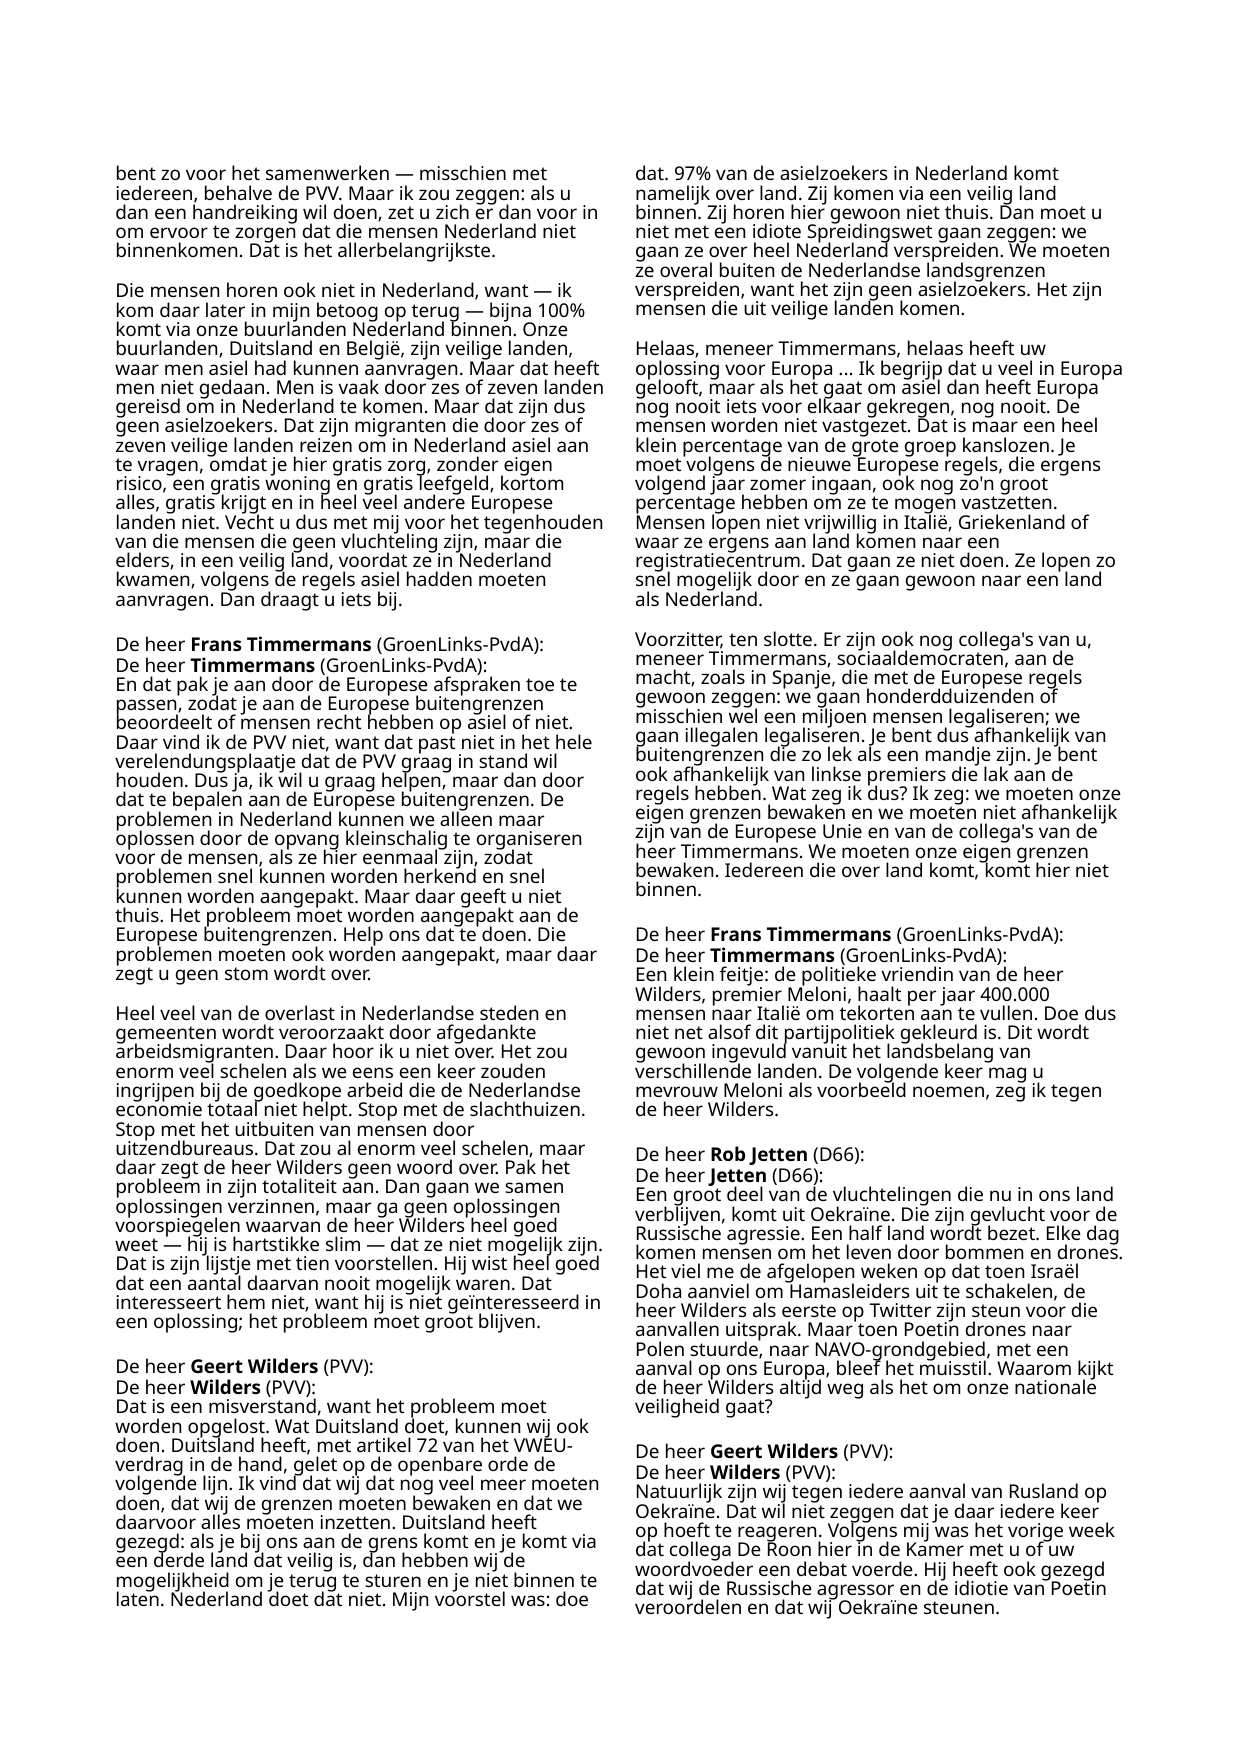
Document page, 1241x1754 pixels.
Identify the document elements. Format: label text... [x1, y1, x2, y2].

text De heer Wilders (PVV): [635, 1464, 1125, 1483]
text De heer Frans Timmermans (GroenLinks-PvdA): [115, 631, 605, 657]
text Een klein feitje: de politieke vriendin van de heer Wilders, premier Meloni, haalt per jaar 400.000 mensen naar Italië om tekorten aan te vullen. Doe dus niet net alsof dit partijpolitiek gekleurd is. Dit wordt gewoon ingevuld vanuit het landsbelang van verschillende landen. De volgende keer mag u mevrouw Meloni als voorbeeld noemen, zeg ik tegen de heer Wilders. [635, 966, 1125, 1121]
text De heer Jetten (D66): [635, 1167, 1125, 1186]
text De heer Timmermans (GroenLinks-PvdA): [635, 947, 1125, 966]
text En dat pak je aan door de Europese afspraken toe te passen, zodat je aan de Europese buitengrenzen beoordeelt of mensen recht hebben op asiel of niet. Daar vind ik de PVV niet, want dat past niet in het hele verelendungsplaatje dat de PVV graag in stand wil houden. Dus ja, ik wil u graag helpen, maar dan door dat te bepalen aan de Europese buitengrenzen. De problemen in Nederland kunnen we alleen maar oplossen door de opvang kleinschalig te organiseren voor de mensen, als ze hier eenmaal zijn, zodat problemen snel kunnen worden herkend en snel kunnen worden aangepakt. Maar daar geeft u niet thuis. Het probleem moet worden aangepakt aan de Europese buitengrenzen. Help ons dat te doen. Die problemen moeten ook worden aangepakt, maar daar zegt u geen stom wordt over. [115, 676, 605, 984]
text De heer Wilders (PVV): [115, 1379, 605, 1398]
text Dat is een misverstand, want het probleem moet worden opgelost. Wat Duitsland doet, kunnen wij ook doen. Duitsland heeft, met artikel 72 van het VWEU-verdrag in de hand, gelet op de openbare orde de volgende lijn. Ik vind dat wij dat nog veel meer moeten doen, dat wij de grenzen moeten bewaken en dat we daarvoor alles moeten inzetten. Duitsland heeft gezegd: als je bij ons aan de grens komt en je komt via een derde land dat veilig is, dan hebben wij de mogelijkheid om je terug te sturen en je niet binnen te laten. Nederland doet dat niet. Mijn voorstel was: doe [115, 1398, 605, 1610]
text Voorzitter, ten slotte. Er zijn ook nog collega's van u, meneer Timmermans, sociaaldemocraten, aan de macht, zoals in Spanje, die met de Europese regels gewoon zeggen: we gaan honderdduizenden of misschien wel een miljoen mensen legaliseren; we gaan illegalen legaliseren. Je bent dus afhankelijk van buitengrenzen die zo lek als een mandje zijn. Je bent ook afhankelijk van linkse premiers die lak aan de regels hebben. Wat zeg ik dus? Ik zeg: we moeten onze eigen grenzen bewaken en we moeten niet afhankelijk zijn van de Europese Unie en van de collega's van de heer Timmermans. We moeten onze eigen grenzen bewaken. Iedereen die over land komt, komt hier niet binnen. [635, 631, 1125, 901]
text Heel veel van de overlast in Nederlandse steden en gemeenten wordt veroorzaakt door afgedankte arbeidsmigranten. Daar hoor ik u niet over. Het zou enorm veel schelen als we eens een keer zouden ingrijpen bij de goedkope arbeid die de Nederlandse economie totaal niet helpt. Stop met de slachthuizen. Stop met het uitbuiten van mensen door uitzendbureaus. Dat zou al enorm veel schelen, maar daar zegt de heer Wilders geen woord over. Pak het probleem in zijn totaliteit aan. Dan gaan we samen oplossingen verzinnen, maar ga geen oplossingen voorspiegelen waarvan de heer Wilders heel goed weet — hij is hartstikke slim — dat ze niet mogelijk zijn. Dat is zijn lijstje met tien voorstellen. Hij wist heel goed dat een aantal daarvan nooit mogelijk waren. Dat interesseert hem niet, want hij is niet geïnteresseerd in een oplossing; het probleem moet groot blijven. [115, 1005, 605, 1332]
text De heer Geert Wilders (PVV): [635, 1438, 1125, 1464]
text Natuurlijk zijn wij tegen iedere aanval van Rusland op Oekraïne. Dat wil niet zeggen dat je daar iedere keer op hoeft te reageren. Volgens mij was het vorige week dat collega De Roon hier in de Kamer met u of uw woordvoeder een debat voerde. Hij heeft ook gezegd dat wij de Russische agressor en de idiotie van Poetin veroordelen en dat wij Oekraïne steunen. [635, 1483, 1125, 1618]
text dat. 97% van de asielzoekers in Nederland komt namelijk over land. Zij komen via een veilig land binnen. Zij horen hier gewoon niet thuis. Dan moet u niet met een idiote Spreidingswet gaan zeggen: we gaan ze over heel Nederland verspreiden. We moeten ze overal buiten de Nederlandse landsgrenzen verspreiden, want het zijn geen asielzoekers. Het zijn mensen die uit veilige landen komen. [635, 165, 1125, 319]
text Die mensen horen ook niet in Nederland, want — ik kom daar later in mijn betoog op terug — bijna 100% komt via onze buurlanden Nederland binnen. Onze buurlanden, Duitsland en België, zijn veilige landen, waar men asiel had kunnen aanvragen. Maar dat heeft men niet gedaan. Men is vaak door zes of zeven landen gereisd om in Nederland te komen. Maar dat zijn dus geen asielzoekers. Dat zijn migranten die door zes of zeven veilige landen reizen om in Nederland asiel aan te vragen, omdat je hier gratis zorg, zonder eigen risico, een gratis woning en gratis leefgeld, kortom alles, gratis krijgt en in heel veel andere Europese landen niet. Vecht u dus met mij voor het tegenhouden van die mensen die geen vluchteling zijn, maar die elders, in een veilig land, voordat ze in Nederland kwamen, volgens de regels asiel hadden moeten aanvragen. Dan draagt u iets bij. [115, 282, 605, 610]
text De heer Timmermans (GroenLinks-PvdA): [115, 657, 605, 676]
text De heer Rob Jetten (D66): [635, 1141, 1125, 1167]
text Een groot deel van de vluchtelingen die nu in ons land verblijven, komt uit Oekraïne. Die zijn gevlucht voor de Russische agressie. Een half land wordt bezet. Elke dag komen mensen om het leven door bommen en drones. Het viel me de afgelopen weken op dat toen Israël Doha aanviel om Hamasleiders uit te schakelen, de heer Wilders als eerste op Twitter zijn steun voor die aanvallen uitsprak. Maar toen Poetin drones naar Polen stuurde, naar NAVO-grondgebied, met een aanval op ons Europa, bleef het muisstil. Waarom kijkt de heer Wilders altijd weg als het om onze nationale veiligheid gaat? [635, 1186, 1125, 1418]
text De heer Frans Timmermans (GroenLinks-PvdA): [635, 921, 1125, 947]
text De heer Geert Wilders (PVV): [115, 1353, 605, 1379]
text bent zo voor het samenwerken — misschien met iedereen, behalve de PVV. Maar ik zou zeggen: als u dan een handreiking wil doen, zet u zich er dan voor in om ervoor te zorgen dat die mensen Nederland niet binnenkomen. Dat is het allerbelangrijkste. [115, 165, 605, 262]
text Helaas, meneer Timmermans, helaas heeft uw oplossing voor Europa ... Ik begrijp dat u veel in Europa gelooft, maar als het gaat om asiel dan heeft Europa nog nooit iets voor elkaar gekregen, nog nooit. De mensen worden niet vastgezet. Dat is maar een heel klein percentage van de grote groep kanslozen. Je moet volgens de nieuwe Europese regels, die ergens volgend jaar zomer ingaan, ook nog zo'n groot percentage hebben om ze te mogen vastzetten. Mensen lopen niet vrijwillig in Italië, Griekenland of waar ze ergens aan land komen naar een registratiecentrum. Dat gaan ze niet doen. Ze lopen zo snel mogelijk door en ze gaan gewoon naar een land als Nederland. [635, 340, 1125, 610]
